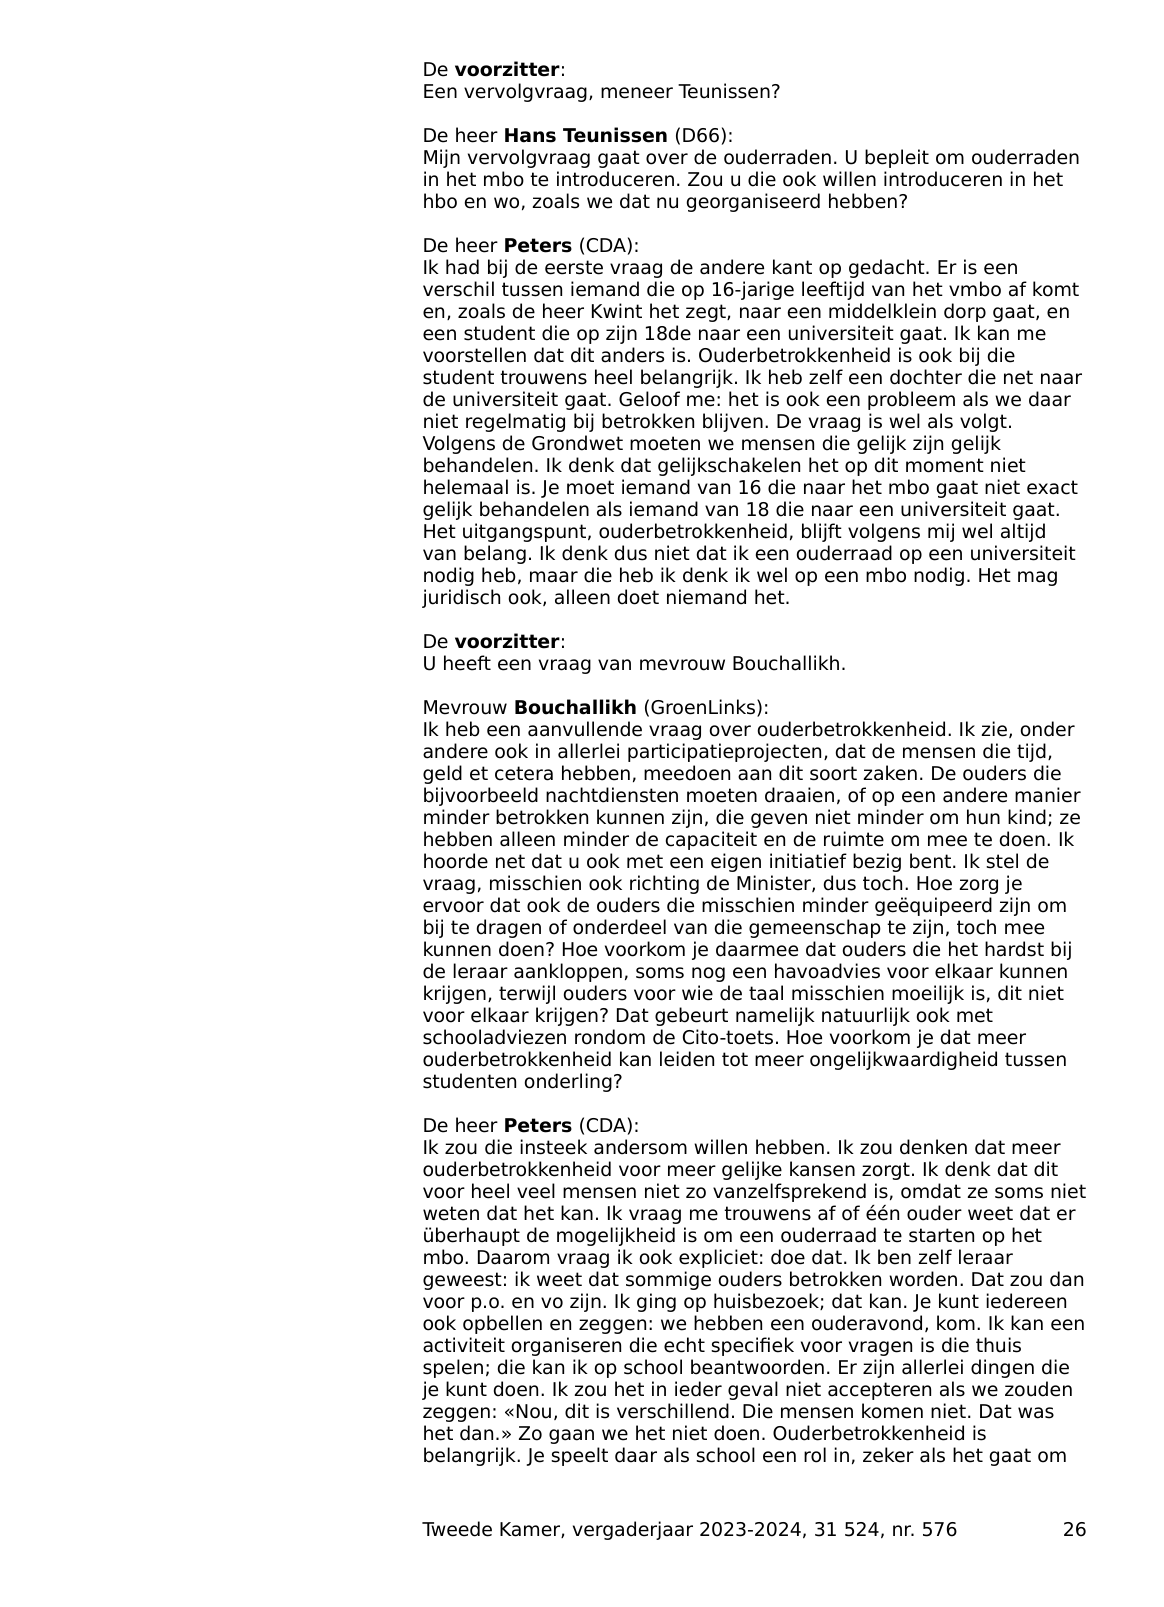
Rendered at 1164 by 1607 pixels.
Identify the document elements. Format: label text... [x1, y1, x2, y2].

text Ik had bij de eerste vraag de andere kant op gedacht. Er is een verschil tussen iemand die op 16-jarige leeftijd van het vmbo af komt en, zoals de heer Kwint het zegt, naar een middelklein dorp gaat, en een student die op zijn 18de naar een universiteit gaat. Ik kan me voorstellen dat dit anders is. Ouderbetrokkenheid is ook bij die student trouwens heel belangrijk. Ik heb zelf een dochter die net naar de universiteit gaat. Geloof me: het is ook een probleem als we daar niet regelmatig bij betrokken blijven. De vraag is wel als volgt. Volgens de Grondwet moeten we mensen die gelijk zijn gelijk behandelen. Ik denk dat gelijkschakelen het op dit moment niet helemaal is. Je moet iemand van 16 die naar het mbo gaat niet exact gelijk behandelen als iemand van 18 die naar een universiteit gaat. Het uitgangspunt, ouderbetrokkenheid, blijft volgens mij wel altijd van belang. Ik denk dus niet dat ik een ouderraad op een universiteit nodig heb, maar die heb ik denk ik wel op een mbo nodig. Het mag juridisch ook, alleen doet niemand het. [422, 257, 1087, 609]
text Mevrouw Bouchallikh (GroenLinks): [422, 697, 1087, 719]
text Mijn vervolgvraag gaat over de ouderraden. U bepleit om ouderraden in het mbo te introduceren. Zou u die ook willen introduceren in het hbo en wo, zoals we dat nu georganiseerd hebben? [422, 147, 1087, 213]
text U heeft een vraag van mevrouw Bouchallikh. [422, 653, 1087, 675]
text De heer Hans Teunissen (D66): [422, 125, 1087, 147]
text De heer Peters (CDA): [422, 235, 1087, 257]
text Een vervolgvraag, meneer Teunissen? [422, 81, 1087, 103]
text De heer Peters (CDA): [422, 1115, 1087, 1137]
text Ik heb een aanvullende vraag over ouderbetrokkenheid. Ik zie, onder andere ook in allerlei participatieprojecten, dat de mensen die tijd, geld et cetera hebben, meedoen aan dit soort zaken. De ouders die bijvoorbeeld nachtdiensten moeten draaien, of op een andere manier minder betrokken kunnen zijn, die geven niet minder om hun kind; ze hebben alleen minder de capaciteit en de ruimte om mee te doen. Ik hoorde net dat u ook met een eigen initiatief bezig bent. Ik stel de vraag, misschien ook richting de Minister, dus toch. Hoe zorg je ervoor dat ook de ouders die misschien minder geëquipeerd zijn om bij te dragen of onderdeel van die gemeenschap te zijn, toch mee kunnen doen? Hoe voorkom je daarmee dat ouders die het hardst bij de leraar aankloppen, soms nog een havoadvies voor elkaar kunnen krijgen, terwijl ouders voor wie de taal misschien moeilijk is, dit niet voor elkaar krijgen? Dat gebeurt namelijk natuurlijk ook met schooladviezen rondom de Cito-toets. Hoe voorkom je dat meer ouderbetrokkenheid kan leiden tot meer ongelijkwaardigheid tussen studenten onderling? [422, 719, 1087, 1093]
text De voorzitter: [422, 59, 1087, 81]
text Ik zou die insteek andersom willen hebben. Ik zou denken dat meer ouderbetrokkenheid voor meer gelijke kansen zorgt. Ik denk dat dit voor heel veel mensen niet zo vanzelfsprekend is, omdat ze soms niet weten dat het kan. Ik vraag me trouwens af of één ouder weet dat er überhaupt de mogelijkheid is om een ouderraad te starten op het mbo. Daarom vraag ik ook expliciet: doe dat. Ik ben zelf leraar geweest: ik weet dat sommige ouders betrokken worden. Dat zou dan voor p.o. en vo zijn. Ik ging op huisbezoek; dat kan. Je kunt iedereen ook opbellen en zeggen: we hebben een ouderavond, kom. Ik kan een activiteit organiseren die echt specifiek voor vragen is die thuis spelen; die kan ik op school beantwoorden. Er zijn allerlei dingen die je kunt doen. Ik zou het in ieder geval niet accepteren als we zouden zeggen: «Nou, dit is verschillend. Die mensen komen niet. Dat was het dan.» Zo gaan we het niet doen. Ouderbetrokkenheid is belangrijk. Je speelt daar als school een rol in, zeker als het gaat om [422, 1137, 1087, 1467]
text De voorzitter: [422, 631, 1087, 653]
